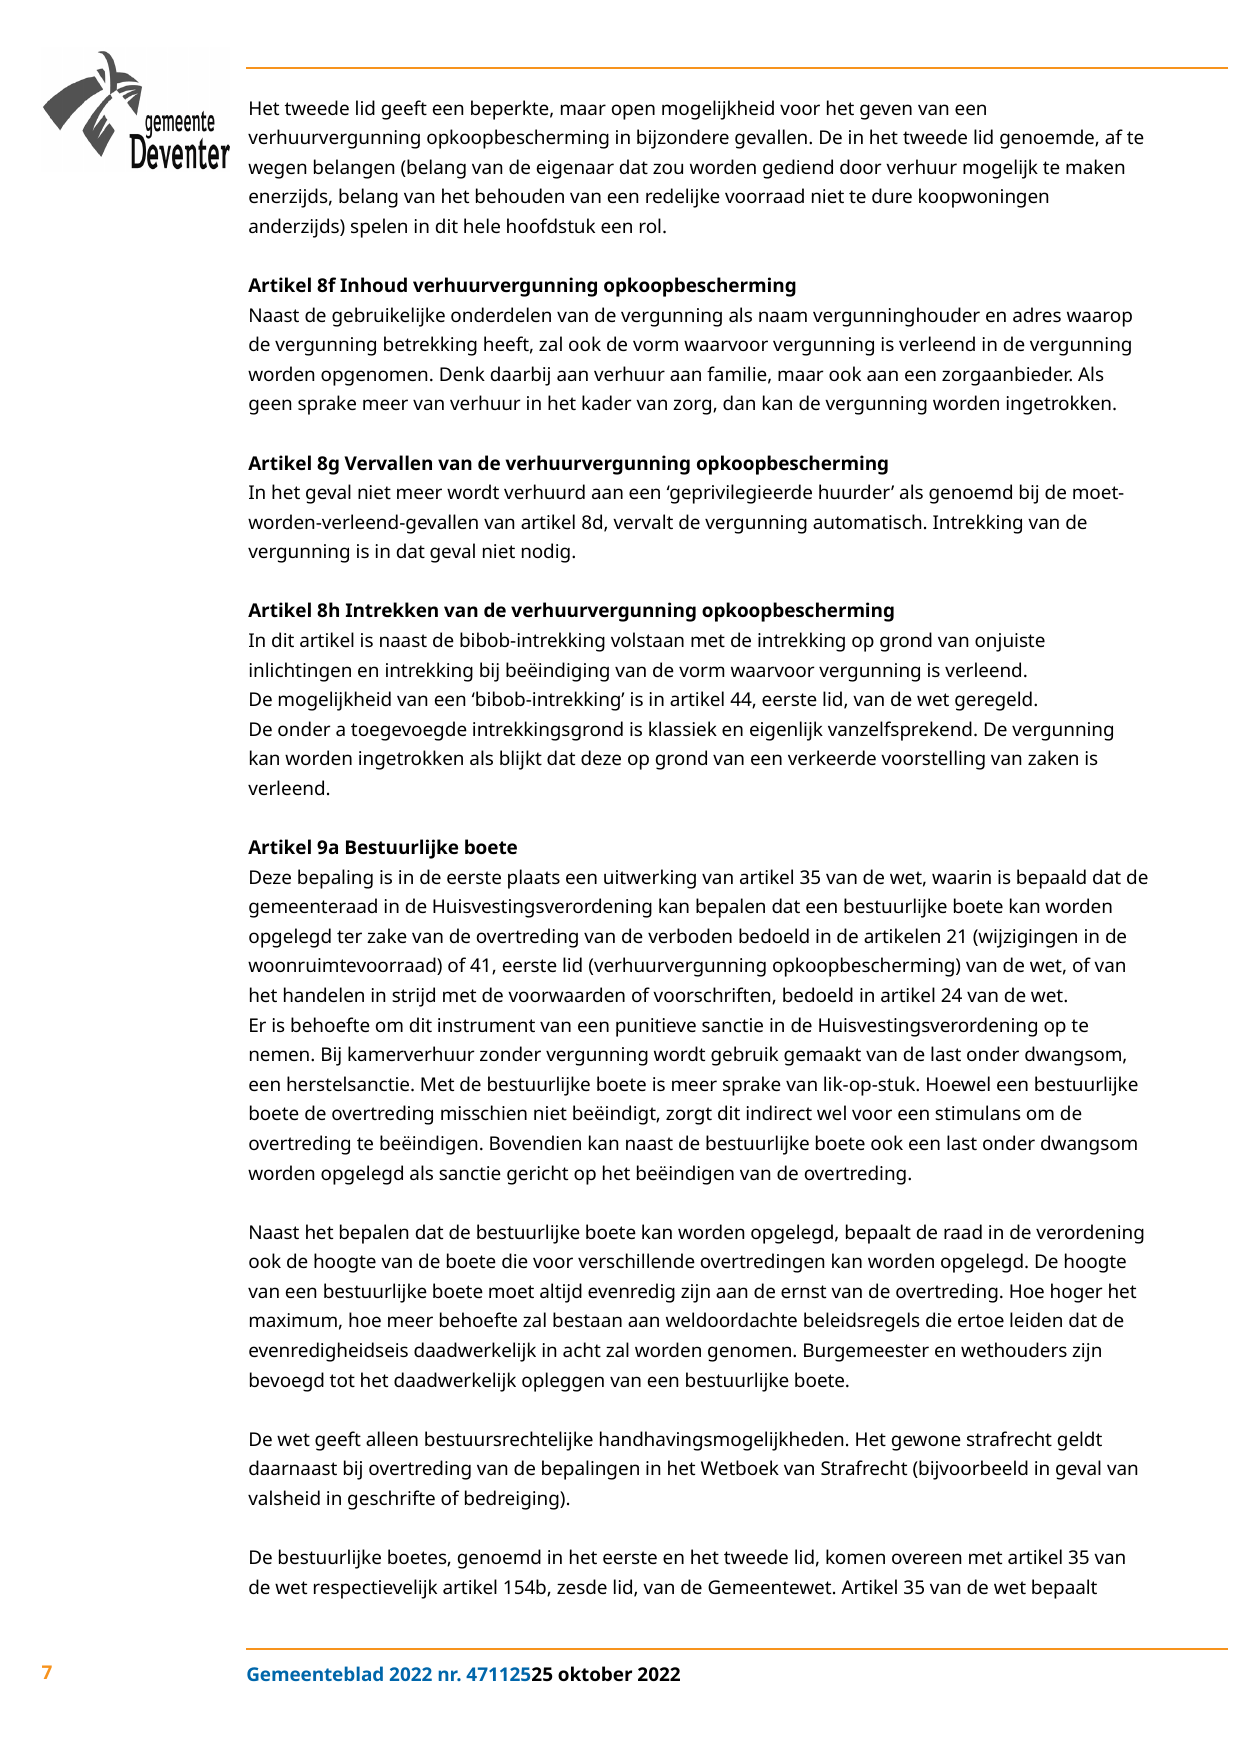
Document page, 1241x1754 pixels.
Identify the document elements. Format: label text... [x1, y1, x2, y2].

text Artikel 8f Inhoud verhuurvergunning opkoopbescherming [248, 272, 1152, 298]
text Artikel 9a Bestuurlijke boete [248, 834, 1152, 860]
text In dit artikel is naast de bibob-intrekking volstaan met de intrekking op grond van onjuiste inlichtingen en intrekking bij beëindiging van de vorm waarvoor vergunning is verleend. [248, 627, 1152, 683]
text Artikel 8g Vervallen van de verhuurvergunning opkoopbescherming [248, 450, 1152, 476]
text Naast de gebruikelijke onderdelen van de vergunning als naam vergunninghouder en adres waarop de vergunning betrekking heeft, zal ook de vorm waarvoor vergunning is verleend in de vergunning worden opgenomen. Denk daarbij aan verhuur aan familie, maar ook aan een zorgaanbieder. Als geen sprake meer van verhuur in het kader van zorg, dan kan de vergunning worden ingetrokken. [248, 302, 1152, 416]
text In het geval niet meer wordt verhuurd aan een ‘geprivilegieerde huurder’ als genoemd bij de moet-worden-verleend-gevallen van artikel 8d, vervalt de vergunning automatisch. Intrekking van de vergunning is in dat geval niet nodig. [248, 479, 1152, 564]
text Het tweede lid geeft een beperkte, maar open mogelijkheid voor het geven van een verhuurvergunning opkoopbescherming in bijzondere gevallen. De in het tweede lid genoemde, af te wegen belangen (belang van de eigenaar dat zou worden gediend door verhuur mogelijk te maken enerzijds, belang van het behouden van een redelijke voorraad niet te dure koopwoningen anderzijds) spelen in dit hele hoofdstuk een rol. [248, 95, 1152, 239]
picture [41, 47, 231, 172]
text De onder a toegevoegde intrekkingsgrond is klassiek en eigenlijk vanzelfsprekend. De vergunning kan worden ingetrokken als blijkt dat deze op grond van een verkeerde voorstelling van zaken is verleend. [248, 716, 1152, 801]
text De mogelijkheid van een ‘bibob-intrekking’ is in artikel 44, eerste lid, van de wet geregeld. [248, 686, 1152, 712]
text Artikel 8h Intrekken van de verhuurvergunning opkoopbescherming [248, 598, 1152, 623]
text De wet geeft alleen bestuursrechtelijke handhavingsmogelijkheden. Het gewone strafrecht geldt daarnaast bij overtreding van de bepalingen in het Wetboek van Strafrecht (bijvoorbeeld in geval van valsheid in geschrifte of bedreiging). [248, 1426, 1152, 1511]
text Er is behoefte om dit instrument van een punitieve sanctie in de Huisvestingsverordening op te nemen. Bij kamerverhuur zonder vergunning wordt gebruik gemaakt van de last onder dwangsom, een herstelsanctie. Met de bestuurlijke boete is meer sprake van lik-op-stuk. Hoewel een bestuurlijke boete de overtreding misschien niet beëindigt, zorgt dit indirect wel voor een stimulans om de overtreding te beëindigen. Bovendien kan naast de bestuurlijke boete ook een last onder dwangsom worden opgelegd als sanctie gericht op het beëindigen van de overtreding. [248, 1012, 1152, 1186]
text Naast het bepalen dat de bestuurlijke boete kan worden opgelegd, bepaalt de raad in de verordening ook de hoogte van de boete die voor verschillende overtredingen kan worden opgelegd. De hoogte van een bestuurlijke boete moet altijd evenredig zijn aan de ernst van de overtreding. Hoe hoger het maximum, hoe meer behoefte zal bestaan aan weldoordachte beleidsregels die ertoe leiden dat de evenredigheidseis daadwerkelijk in acht zal worden genomen. Burgemeester en wethouders zijn bevoegd tot het daadwerkelijk opleggen van een bestuurlijke boete. [248, 1219, 1152, 1393]
text Deze bepaling is in de eerste plaats een uitwerking van artikel 35 van de wet, waarin is bepaald dat de gemeenteraad in de Huisvestingsverordening kan bepalen dat een bestuurlijke boete kan worden opgelegd ter zake van de overtreding van de verboden bedoeld in de artikelen 21 (wijzigingen in de woonruimtevoorraad) of 41, eerste lid (verhuurvergunning opkoopbescherming) van de wet, of van het handelen in strijd met de voorwaarden of voorschriften, bedoeld in artikel 24 van de wet. [248, 864, 1152, 1008]
text De bestuurlijke boetes, genoemd in het eerste en het tweede lid, komen overeen met artikel 35 van de wet respectievelijk artikel 154b, zesde lid, van de Gemeentewet. Artikel 35 van de wet bepaalt [248, 1544, 1152, 1600]
